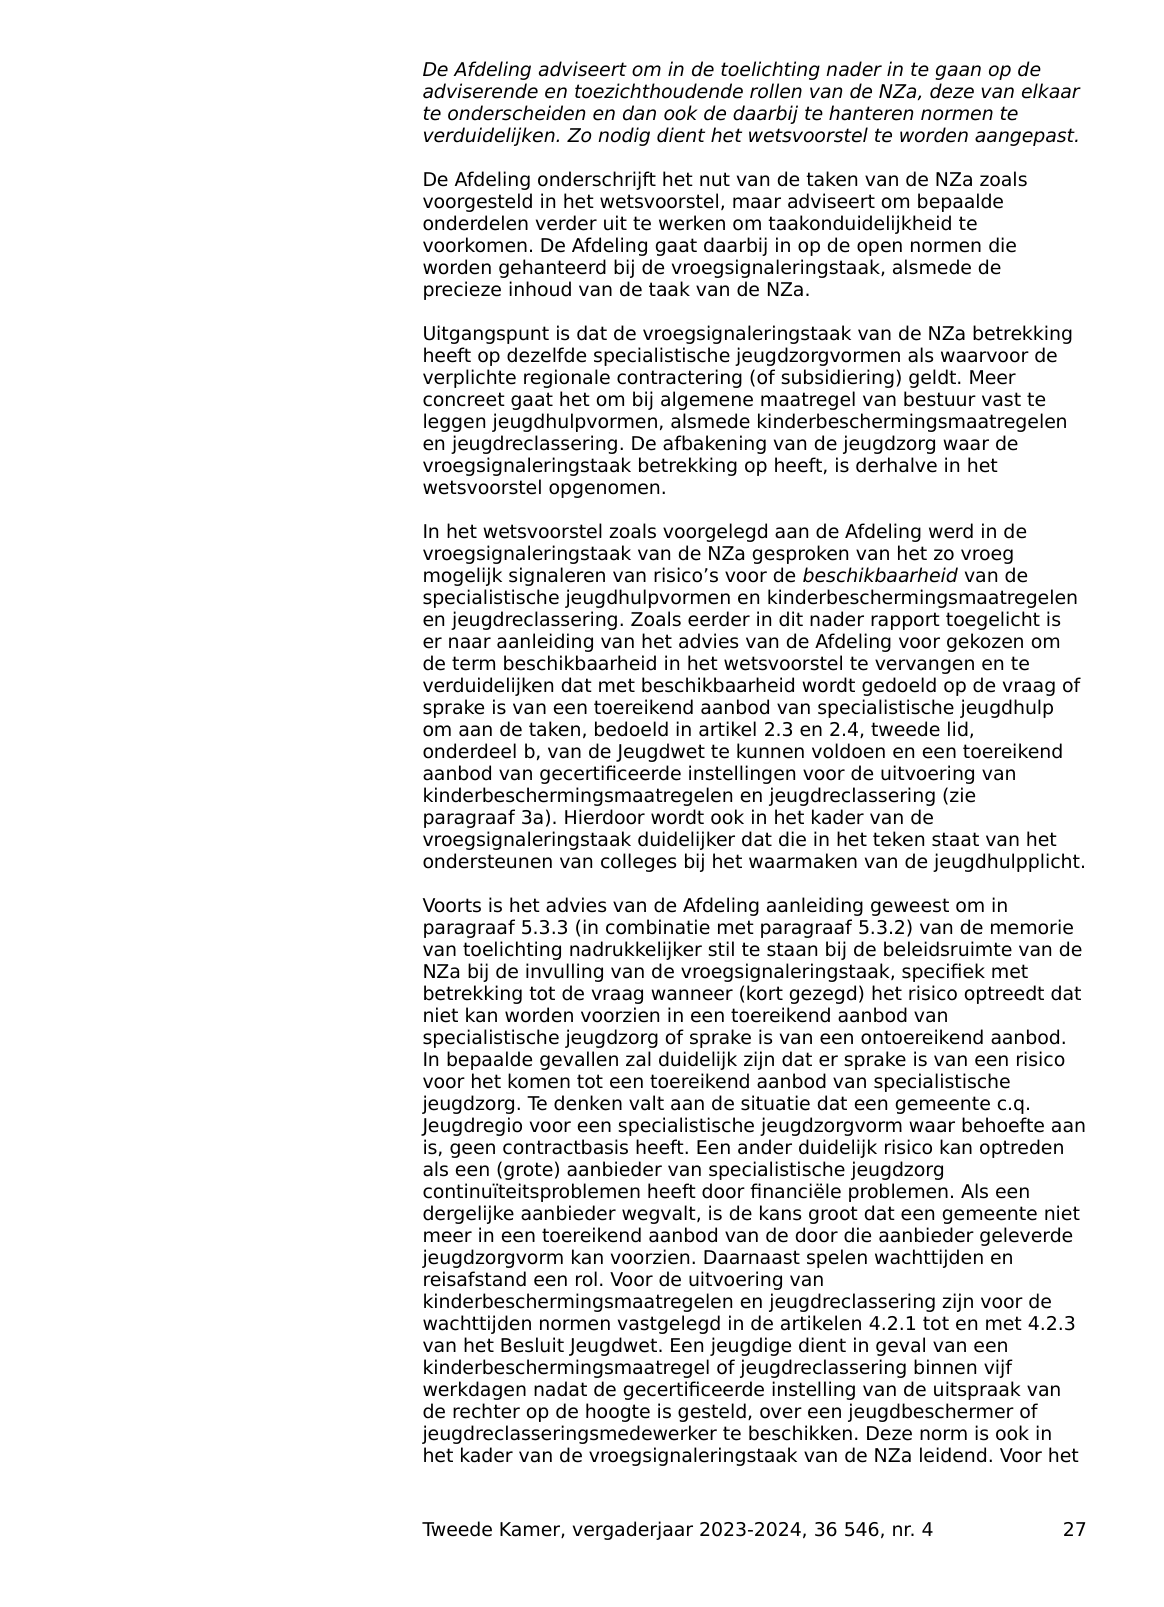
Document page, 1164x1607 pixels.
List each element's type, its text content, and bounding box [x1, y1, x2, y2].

text De Afdeling adviseert om in de toelichting nader in te gaan op de adviserende en toezichthoudende rollen van de NZa, deze van elkaar te onderscheiden en dan ook de daarbij te hanteren normen te verduidelijken. Zo nodig dient het wetsvoorstel te worden aangepast. [422, 59, 1087, 147]
text De Afdeling onderschrijft het nut van de taken van de NZa zoals voorgesteld in het wetsvoorstel, maar adviseert om bepaalde onderdelen verder uit te werken om taakonduidelijkheid te voorkomen. De Afdeling gaat daarbij in op de open normen die worden gehanteerd bij de vroegsignaleringstaak, alsmede de precieze inhoud van de taak van de NZa. [422, 169, 1087, 301]
text Voorts is het advies van de Afdeling aanleiding geweest om in paragraaf 5.3.3 (in combinatie met paragraaf 5.3.2) van de memorie van toelichting nadrukkelijker stil te staan bij de beleidsruimte van de NZa bij de invulling van de vroegsignaleringstaak, specifiek met betrekking tot de vraag wanneer (kort gezegd) het risico optreedt dat niet kan worden voorzien in een toereikend aanbod van specialistische jeugdzorg of sprake is van een ontoereikend aanbod. In bepaalde gevallen zal duidelijk zijn dat er sprake is van een risico voor het komen tot een toereikend aanbod van specialistische jeugdzorg. Te denken valt aan de situatie dat een gemeente c.q. Jeugdregio voor een specialistische jeugdzorgvorm waar behoefte aan is, geen contractbasis heeft. Een ander duidelijk risico kan optreden als een (grote) aanbieder van specialistische jeugdzorg continuïteitsproblemen heeft door financiële problemen. Als een dergelijke aanbieder wegvalt, is de kans groot dat een gemeente niet meer in een toereikend aanbod van de door die aanbieder geleverde jeugdzorgvorm kan voorzien. Daarnaast spelen wachttijden en reisafstand een rol. Voor de uitvoering van kinderbeschermingsmaatregelen en jeugdreclassering zijn voor de wachttijden normen vastgelegd in de artikelen 4.2.1 tot en met 4.2.3 van het Besluit Jeugdwet. Een jeugdige dient in geval van een kinderbeschermingsmaatregel of jeugdreclassering binnen vijf werkdagen nadat de gecertificeerde instelling van de uitspraak van de rechter op de hoogte is gesteld, over een jeugdbeschermer of jeugdreclasseringsmedewerker te beschikken. Deze norm is ook in het kader van de vroegsignaleringstaak van de NZa leidend. Voor het [422, 895, 1087, 1467]
text Uitgangspunt is dat de vroegsignaleringstaak van de NZa betrekking heeft op dezelfde specialistische jeugdzorgvormen als waarvoor de verplichte regionale contractering (of subsidiering) geldt. Meer concreet gaat het om bij algemene maatregel van bestuur vast te leggen jeugdhulpvormen, alsmede kinderbeschermingsmaatregelen en jeugdreclassering. De afbakening van de jeugdzorg waar de vroegsignaleringstaak betrekking op heeft, is derhalve in het wetsvoorstel opgenomen. [422, 323, 1087, 499]
text In het wetsvoorstel zoals voorgelegd aan de Afdeling werd in de vroegsignaleringstaak van de NZa gesproken van het zo vroeg mogelijk signaleren van risico’s voor de beschikbaarheid van de specialistische jeugdhulpvormen en kinderbeschermingsmaatregelen en jeugdreclassering. Zoals eerder in dit nader rapport toegelicht is er naar aanleiding van het advies van de Afdeling voor gekozen om de term beschikbaarheid in het wetsvoorstel te vervangen en te verduidelijken dat met beschikbaarheid wordt gedoeld op de vraag of sprake is van een toereikend aanbod van specialistische jeugdhulp om aan de taken, bedoeld in artikel 2.3 en 2.4, tweede lid, onderdeel b, van de Jeugdwet te kunnen voldoen en een toereikend aanbod van gecertificeerde instellingen voor de uitvoering van kinderbeschermingsmaatregelen en jeugdreclassering (zie paragraaf 3a). Hierdoor wordt ook in het kader van de vroegsignaleringstaak duidelijker dat die in het teken staat van het ondersteunen van colleges bij het waarmaken van de jeugdhulpplicht. [422, 521, 1087, 873]
